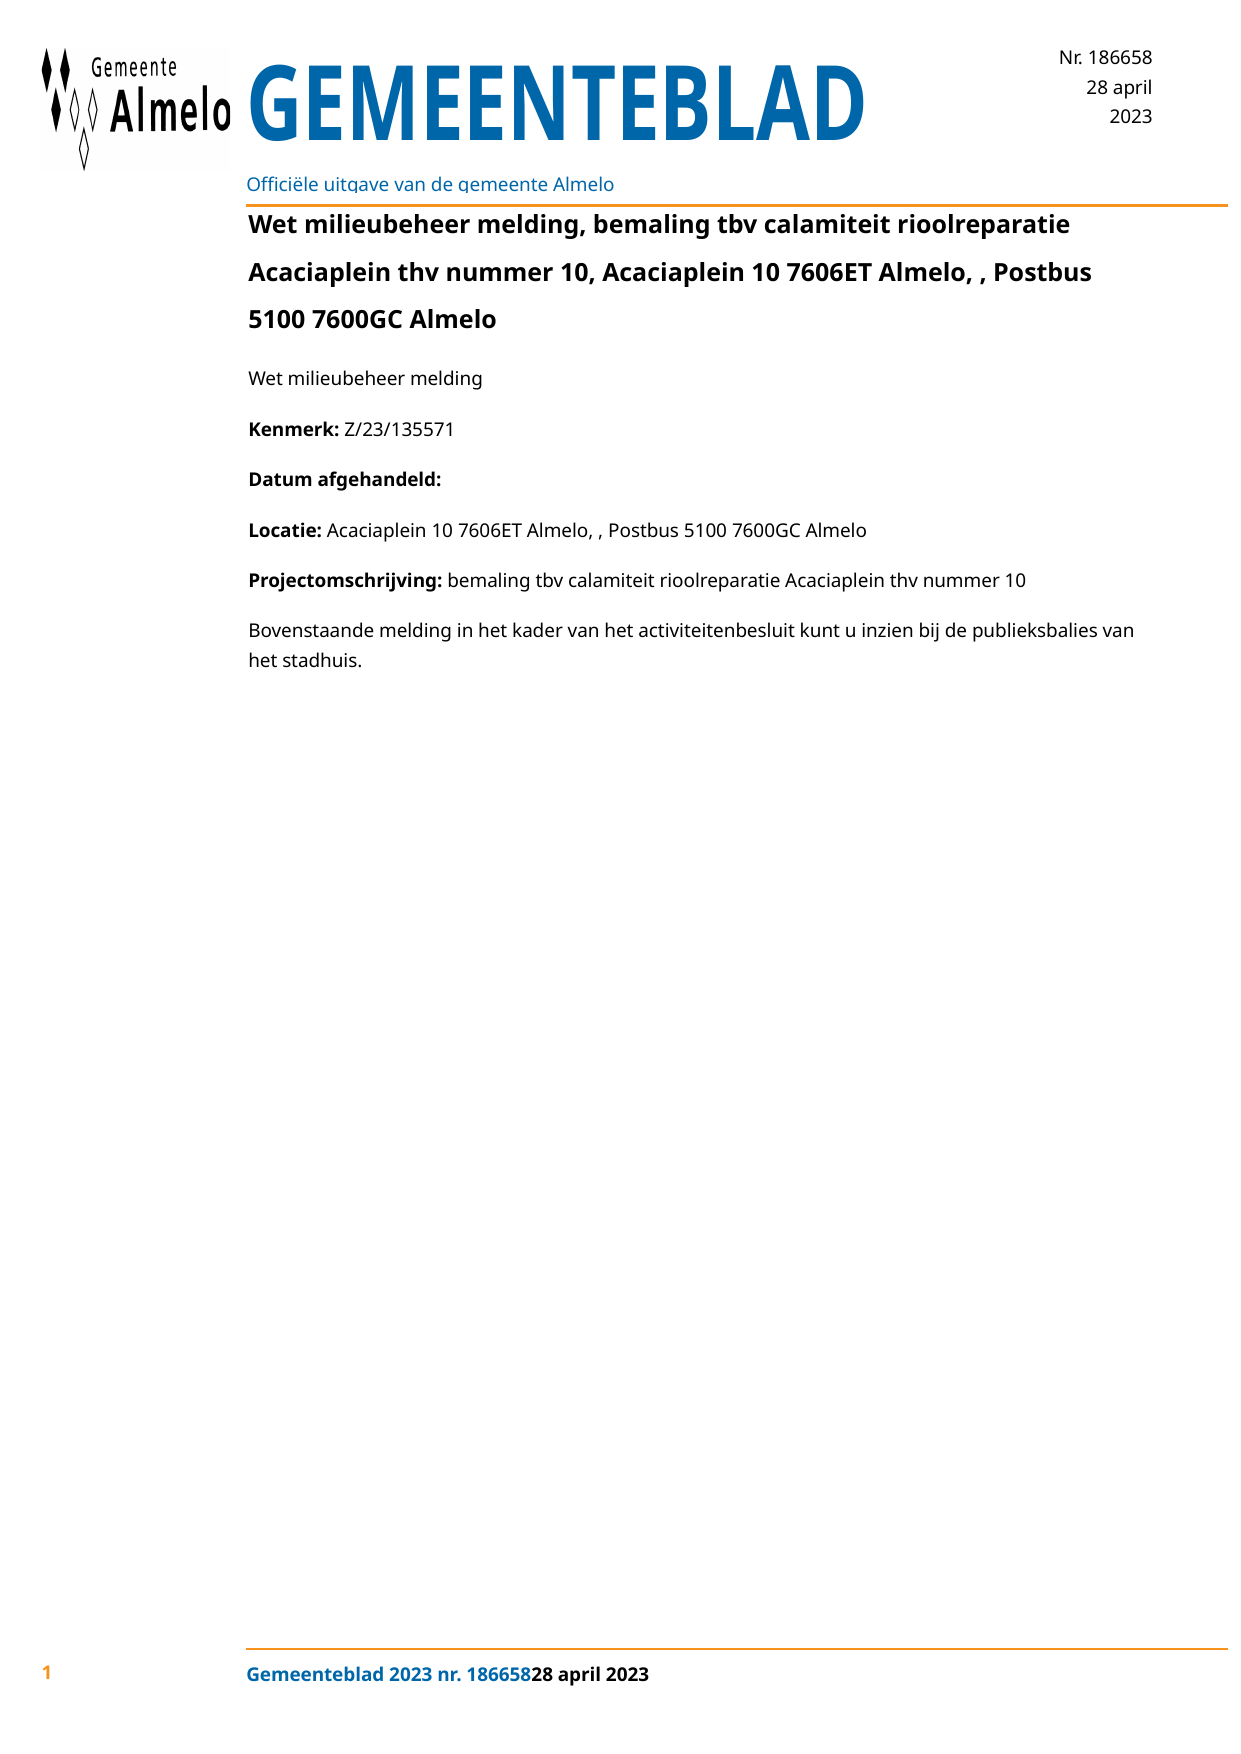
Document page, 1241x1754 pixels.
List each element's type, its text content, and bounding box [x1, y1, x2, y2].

text Locatie: Acaciaplein 10 7606ET Almelo, , Postbus 5100 7600GC Almelo [248, 517, 1152, 542]
text Wet milieubeheer melding, bemaling tbv calamiteit rioolreparatie Acaciaplein thv nummer 10, Acaciaplein 10 7606ET Almelo, , Postbus 5100 7600GC Almelo [248, 207, 1152, 336]
text Bovenstaande melding in het kader van het activiteitenbesluit kunt u inzien bij de publieksbalies van het stadhuis. [248, 618, 1152, 673]
text Wet milieubeheer melding [248, 366, 1152, 391]
picture [41, 47, 231, 172]
text Datum afgehandeld: [248, 466, 1152, 492]
text Kenmerk: Z/23/135571 [248, 416, 1152, 442]
text Projectomschrijving: bemaling tbv calamiteit rioolreparatie Acaciaplein thv nummer 10 [248, 567, 1152, 593]
